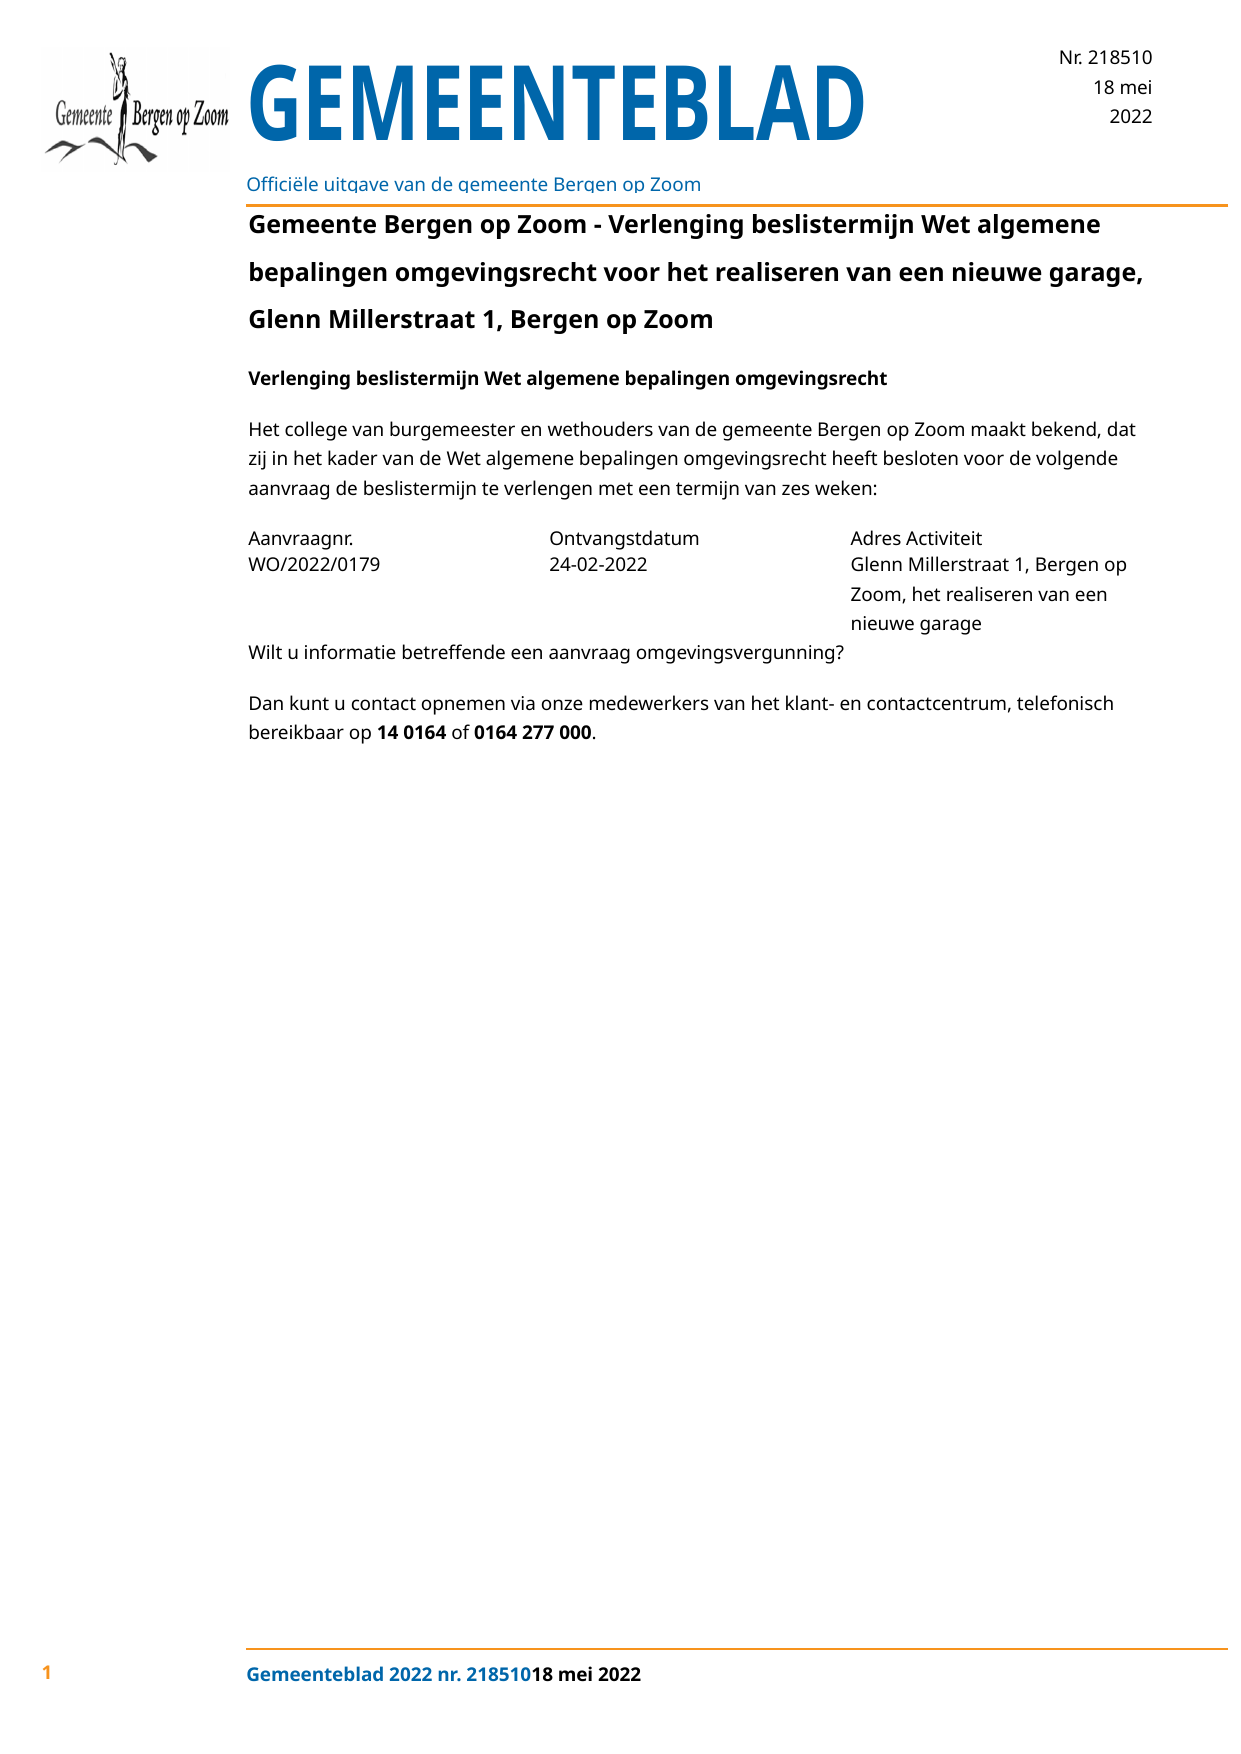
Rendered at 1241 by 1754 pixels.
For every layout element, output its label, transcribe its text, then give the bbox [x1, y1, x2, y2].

text Gemeente Bergen op Zoom - Verlenging beslistermijn Wet algemene bepalingen omgevingsrecht voor het realiseren van een nieuwe garage, Glenn Millerstraat 1, Bergen op Zoom [248, 207, 1152, 336]
table_header Adres Activiteit [850, 526, 1152, 551]
text Dan kunt u contact opnemen via onze medewerkers van het klant- en contactcentrum, telefonisch bereikbaar op 14 0164 of 0164 277 000. [248, 690, 1152, 745]
table_cell Glenn Millerstraat 1, Bergen op Zoom, het realiseren van een nieuwe garage [850, 551, 1152, 636]
text Het college van burgemeester en wethouders van de gemeente Bergen op Zoom maakt bekend, dat zij in het kader van de Wet algemene bepalingen omgevingsrecht heeft besloten voor de volgende aanvraag de beslistermijn te verlengen met een termijn van zes weken: [248, 416, 1152, 501]
table_cell 24-02-2022 [549, 551, 850, 636]
table_header Aanvraagnr. [248, 526, 549, 551]
table_header Ontvangstdatum [549, 526, 850, 551]
table_cell WO/2022/0179 [248, 551, 549, 636]
text Verlenging beslistermijn Wet algemene bepalingen omgevingsrecht [248, 366, 1152, 391]
text Wilt u informatie betreffende een aanvraag omgevingsvergunning? [248, 639, 1152, 665]
picture [41, 47, 231, 172]
